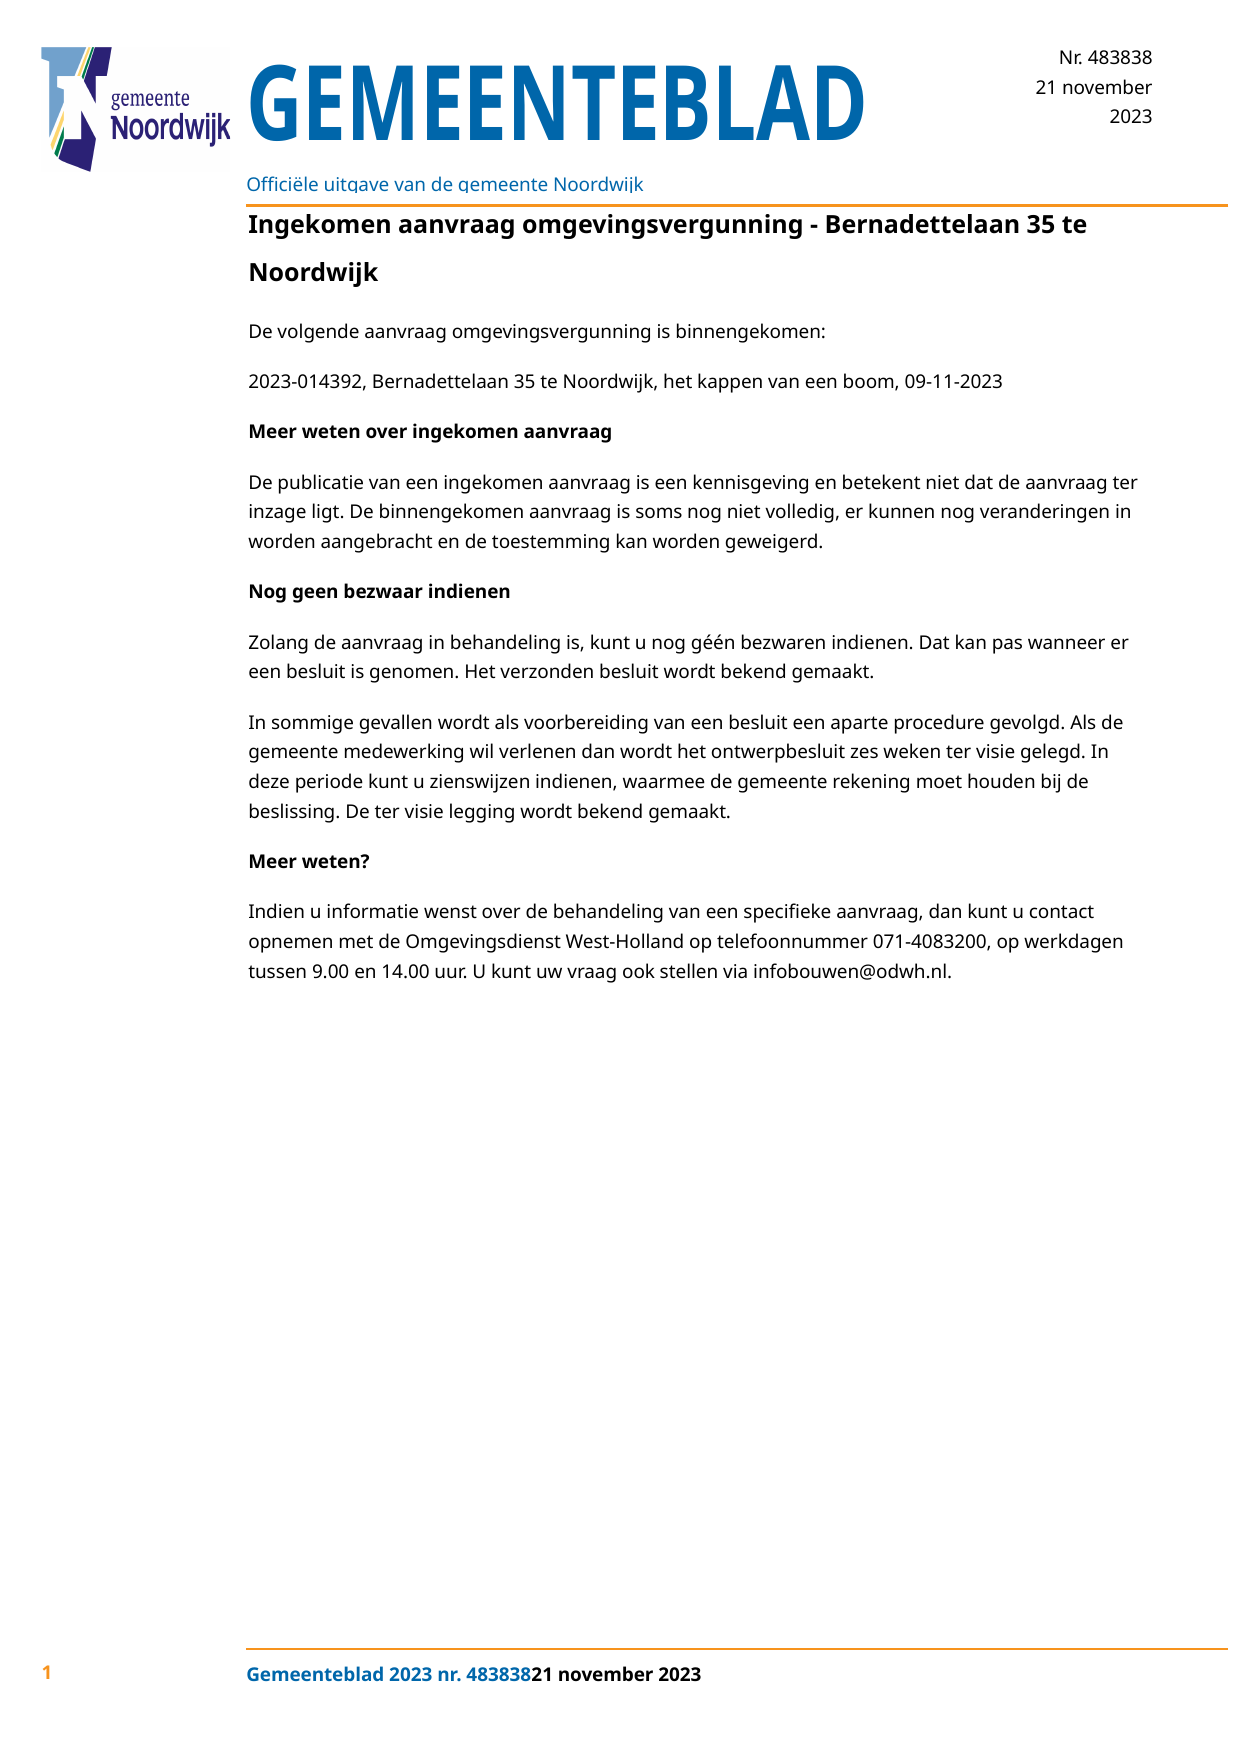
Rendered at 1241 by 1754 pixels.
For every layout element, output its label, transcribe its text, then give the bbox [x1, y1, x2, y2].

text Nog geen bezwaar indienen [248, 579, 1152, 604]
text Meer weten? [248, 848, 1152, 874]
text In sommige gevallen wordt als voorbereiding van een besluit een aparte procedure gevolgd. Als de gemeente medewerking wil verlenen dan wordt het ontwerpbesluit zes weken ter visie gelegd. In deze periode kunt u zienswijzen indienen, waarmee de gemeente rekening moet houden bij de beslissing. De ter visie legging wordt bekend gemaakt. [248, 709, 1152, 824]
text De volgende aanvraag omgevingsvergunning is binnengekomen: [248, 318, 1152, 344]
text Indien u informatie wenst over de behandeling van een specifieke aanvraag, dan kunt u contact opnemen met de Omgevingsdienst West-Holland op telefoonnummer 071-4083200, op werkdagen tussen 9.00 en 14.00 uur. U kunt uw vraag ook stellen via infobouwen@odwh.nl. [248, 899, 1152, 984]
text De publicatie van een ingekomen aanvraag is een kennisgeving en betekent niet dat de aanvraag ter inzage ligt. De binnengekomen aanvraag is soms nog niet volledig, er kunnen nog veranderingen in worden aangebracht en de toestemming kan worden geweigerd. [248, 469, 1152, 554]
text Meer weten over ingekomen aanvraag [248, 419, 1152, 444]
picture [41, 47, 231, 172]
text Ingekomen aanvraag omgevingsvergunning - Bernadettelaan 35 te Noordwijk [248, 207, 1152, 288]
text 2023-014392, Bernadettelaan 35 te Noordwijk, het kappen van een boom, 09-11-2023 [248, 368, 1152, 394]
text Zolang de aanvraag in behandeling is, kunt u nog géén bezwaren indienen. Dat kan pas wanneer er een besluit is genomen. Het verzonden besluit wordt bekend gemaakt. [248, 629, 1152, 684]
